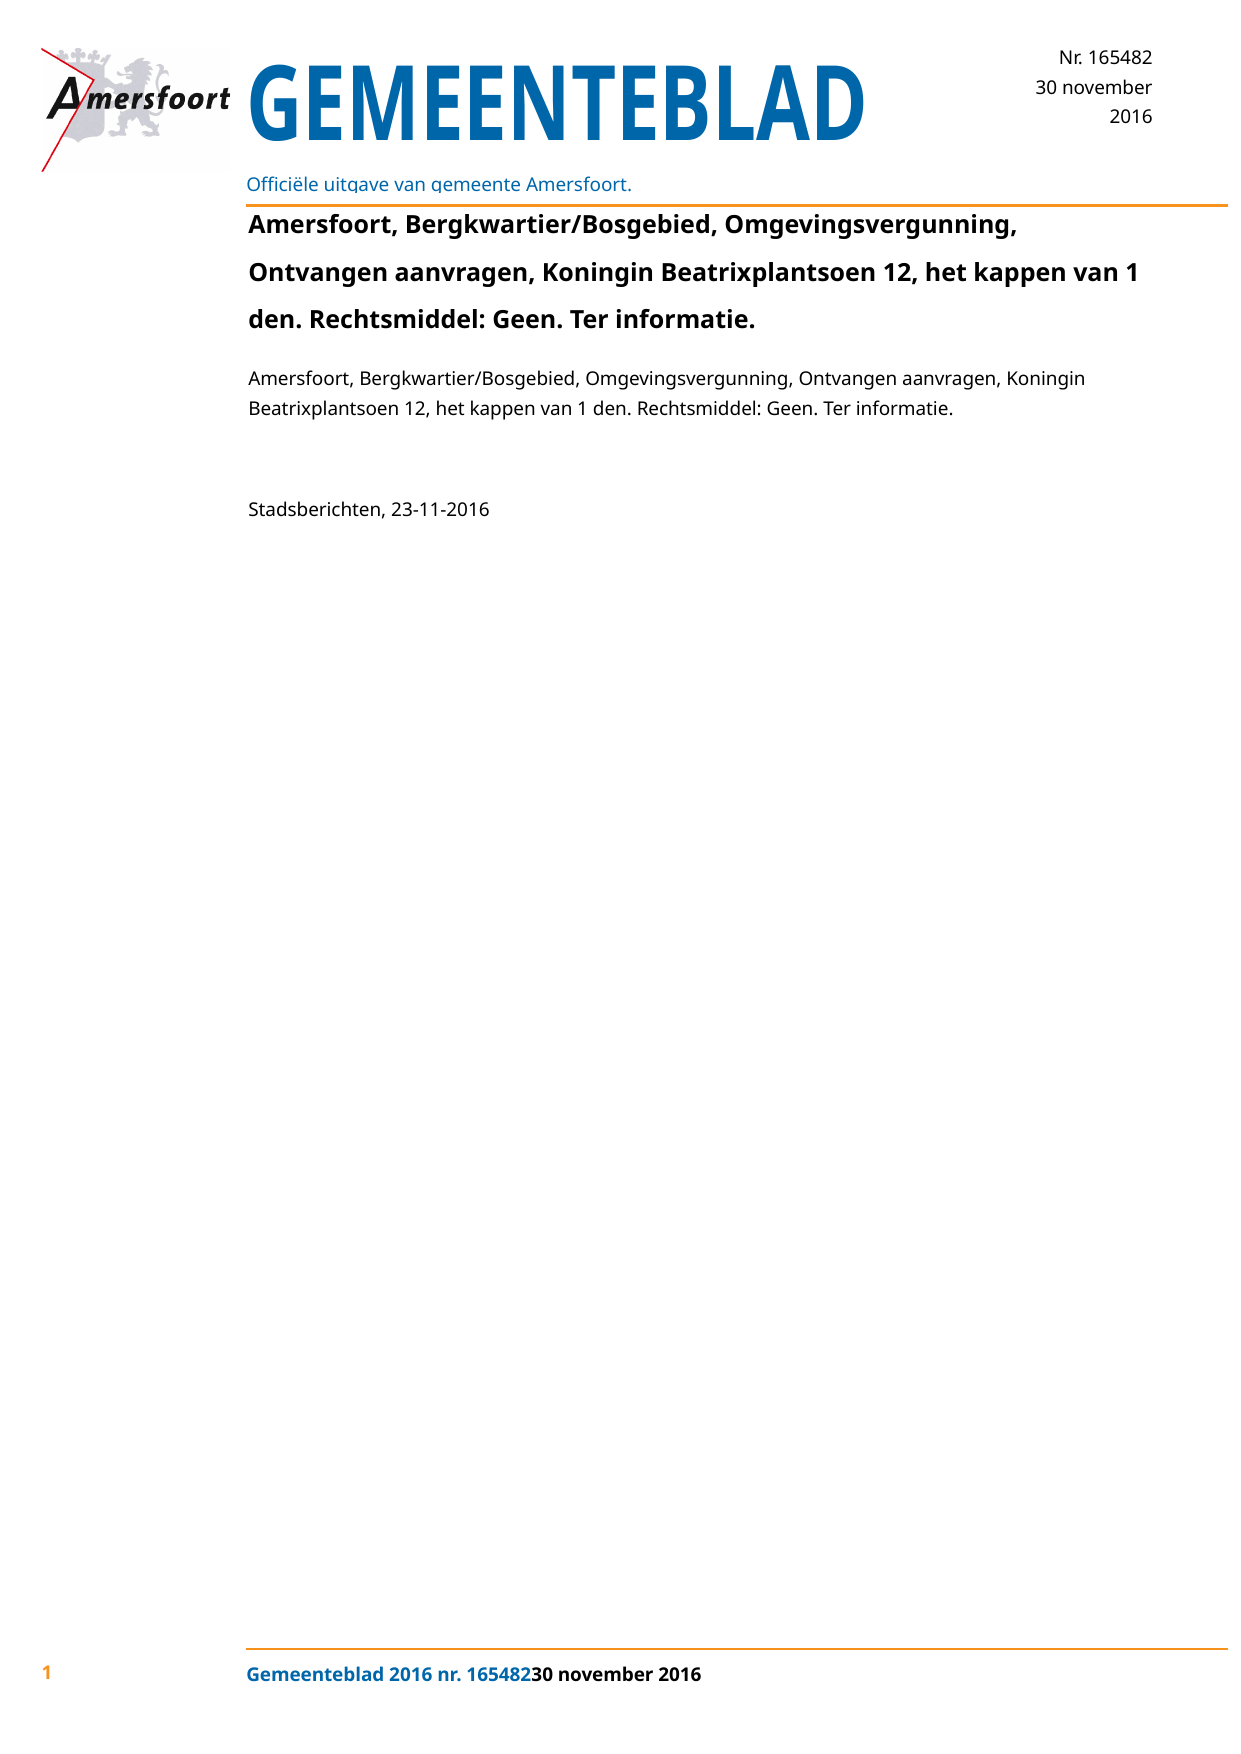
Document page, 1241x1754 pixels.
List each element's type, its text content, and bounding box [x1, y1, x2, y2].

text Amersfoort, Bergkwartier/Bosgebied, Omgevingsvergunning, Ontvangen aanvragen, Koningin Beatrixplantsoen 12, het kappen van 1 den. Rechtsmiddel: Geen. Ter informatie. [248, 366, 1152, 421]
text Stadsberichten, 23-11-2016 [248, 496, 1152, 522]
picture [41, 47, 231, 172]
text Amersfoort, Bergkwartier/Bosgebied, Omgevingsvergunning, Ontvangen aanvragen, Koningin Beatrixplantsoen 12, het kappen van 1 den. Rechtsmiddel: Geen. Ter informatie. [248, 207, 1152, 336]
